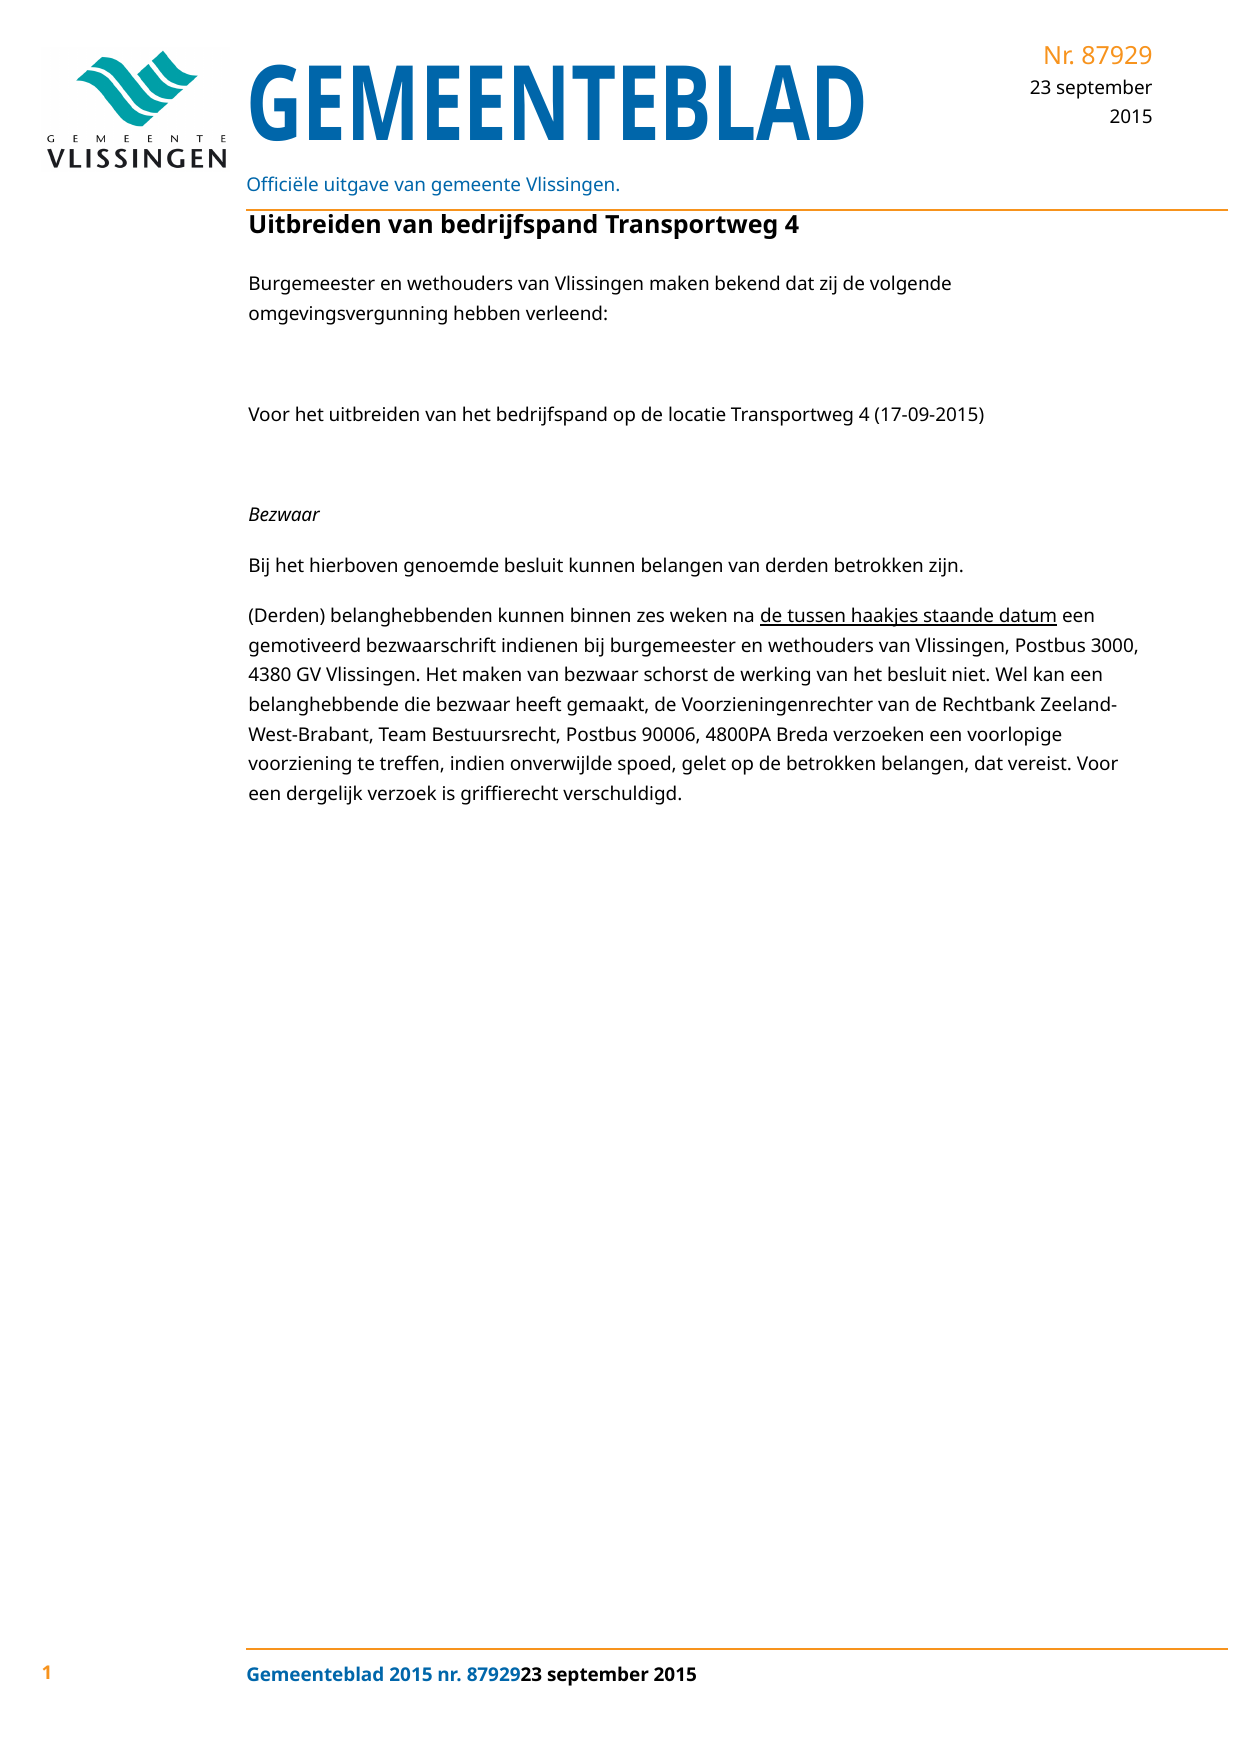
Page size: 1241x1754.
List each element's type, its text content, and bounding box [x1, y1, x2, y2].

text Voor het uitbreiden van het bedrijfspand op de locatie Transportweg 4 (17-09-2015) [248, 401, 1152, 426]
text (Derden) belanghebbenden kunnen binnen zes weken na de tussen haakjes staande datum een gemotiveerd bezwaarschrift indienen bij burgemeester en wethouders van Vlissingen, Postbus 3000, 4380 GV Vlissingen. Het maken van bezwaar schorst de werking van het besluit niet. Wel kan een belanghebbende die bezwaar heeft gemaakt, de Voorzieningenrechter van de Rechtbank Zeeland-West-Brabant, Team Bestuursrecht, Postbus 90006, 4800PA Breda verzoeken een voorlopige voorziening te treffen, indien onverwijlde spoed, gelet op de betrokken belangen, dat vereist. Voor een dergelijk verzoek is griffierecht verschuldigd. [248, 602, 1152, 806]
text Bezwaar [248, 502, 1152, 527]
text Burgemeester en wethouders van Vlissingen maken bekend dat zij de volgende omgevingsvergunning hebben verleend: [248, 270, 1152, 326]
text Uitbreiden van bedrijfspand Transportweg 4 [248, 211, 1152, 241]
picture [41, 47, 231, 172]
text Bij het hierboven genoemde besluit kunnen belangen van derden betrokken zijn. [248, 552, 1152, 578]
